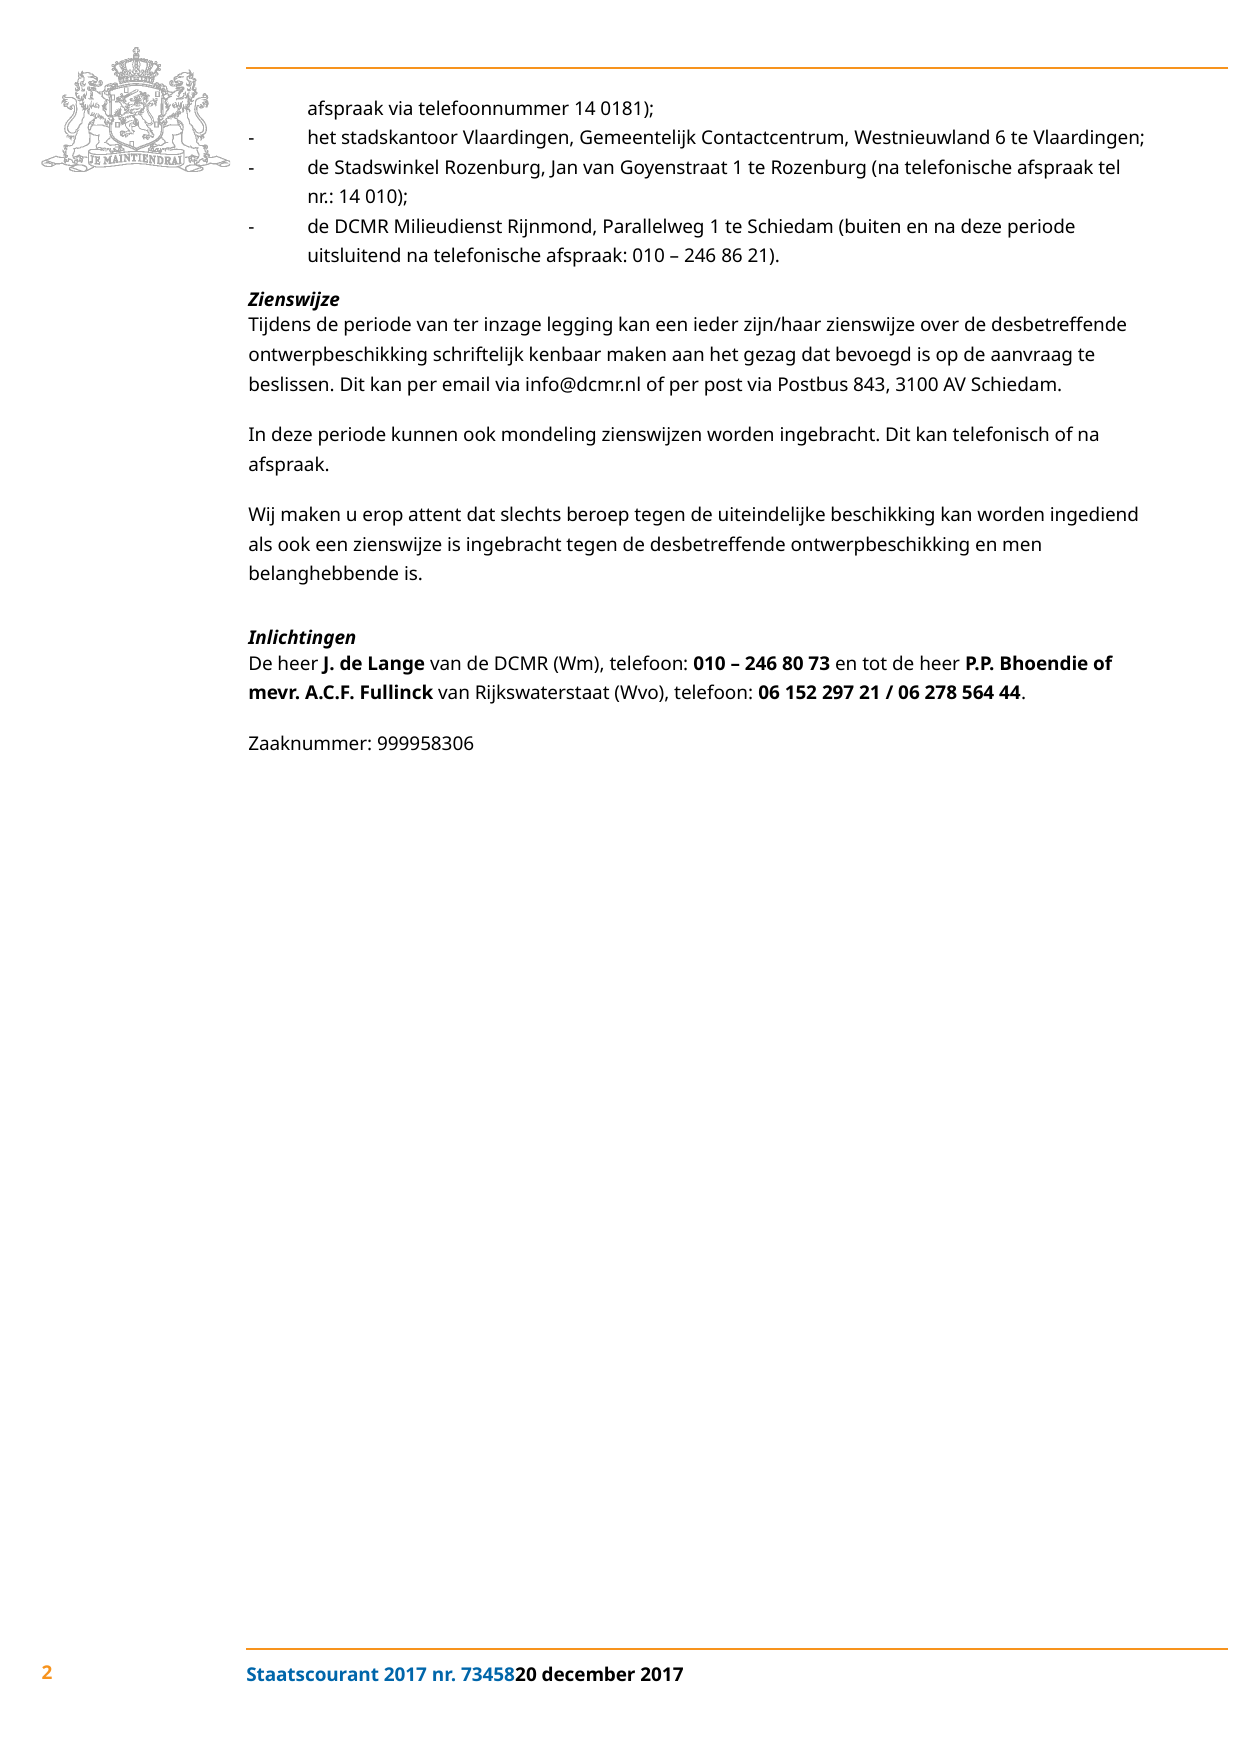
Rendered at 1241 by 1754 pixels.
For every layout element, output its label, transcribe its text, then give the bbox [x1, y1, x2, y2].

picture [41, 47, 231, 172]
list het stadskantoor Vlaardingen, Gemeentelijk Contactcentrum, Westnieuwland 6 te Vlaardingen; [248, 124, 1152, 150]
text In deze periode kunnen ook mondeling zienswijzen worden ingebracht. Dit kan telefonisch of na afspraak. [248, 421, 1152, 476]
list de Stadswinkel Rozenburg, Jan van Goyenstraat 1 te Rozenburg (na telefonische afspraak tel nr.: 14 010); [248, 154, 1152, 209]
text De heer J. de Lange van de DCMR (Wm), telefoon: 010 – 246 80 73 en tot de heer P.P. Bhoendie of mevr. A.C.F. Fullinck van Rijkswaterstaat (Wvo), telefoon: 06 152 297 21 / 06 278 564 44. [248, 650, 1152, 705]
text Zaaknummer: 999958306 [248, 730, 1152, 756]
list de DCMR Milieudienst Rijnmond, Parallelweg 1 te Schiedam (buiten en na deze periode uitsluitend na telefonische afspraak: 010 – 246 86 21). [248, 213, 1152, 268]
text Inlichtingen [248, 624, 1152, 650]
text Zienswijze [248, 286, 1152, 312]
list afspraak via telefoonnummer 14 0181); [248, 95, 1152, 121]
text Wij maken u erop attent dat slechts beroep tegen de uiteindelijke beschikking kan worden ingediend als ook een zienswijze is ingebracht tegen de desbetreffende ontwerpbeschikking en men belanghebbende is. [248, 501, 1152, 586]
text Tijdens de periode van ter inzage legging kan een ieder zijn/haar zienswijze over de desbetreffende ontwerpbeschikking schriftelijk kenbaar maken aan het gezag dat bevoegd is op de aanvraag te beslissen. Dit kan per email via info@dcmr.nl of per post via Postbus 843, 3100 AV Schiedam. [248, 312, 1152, 396]
